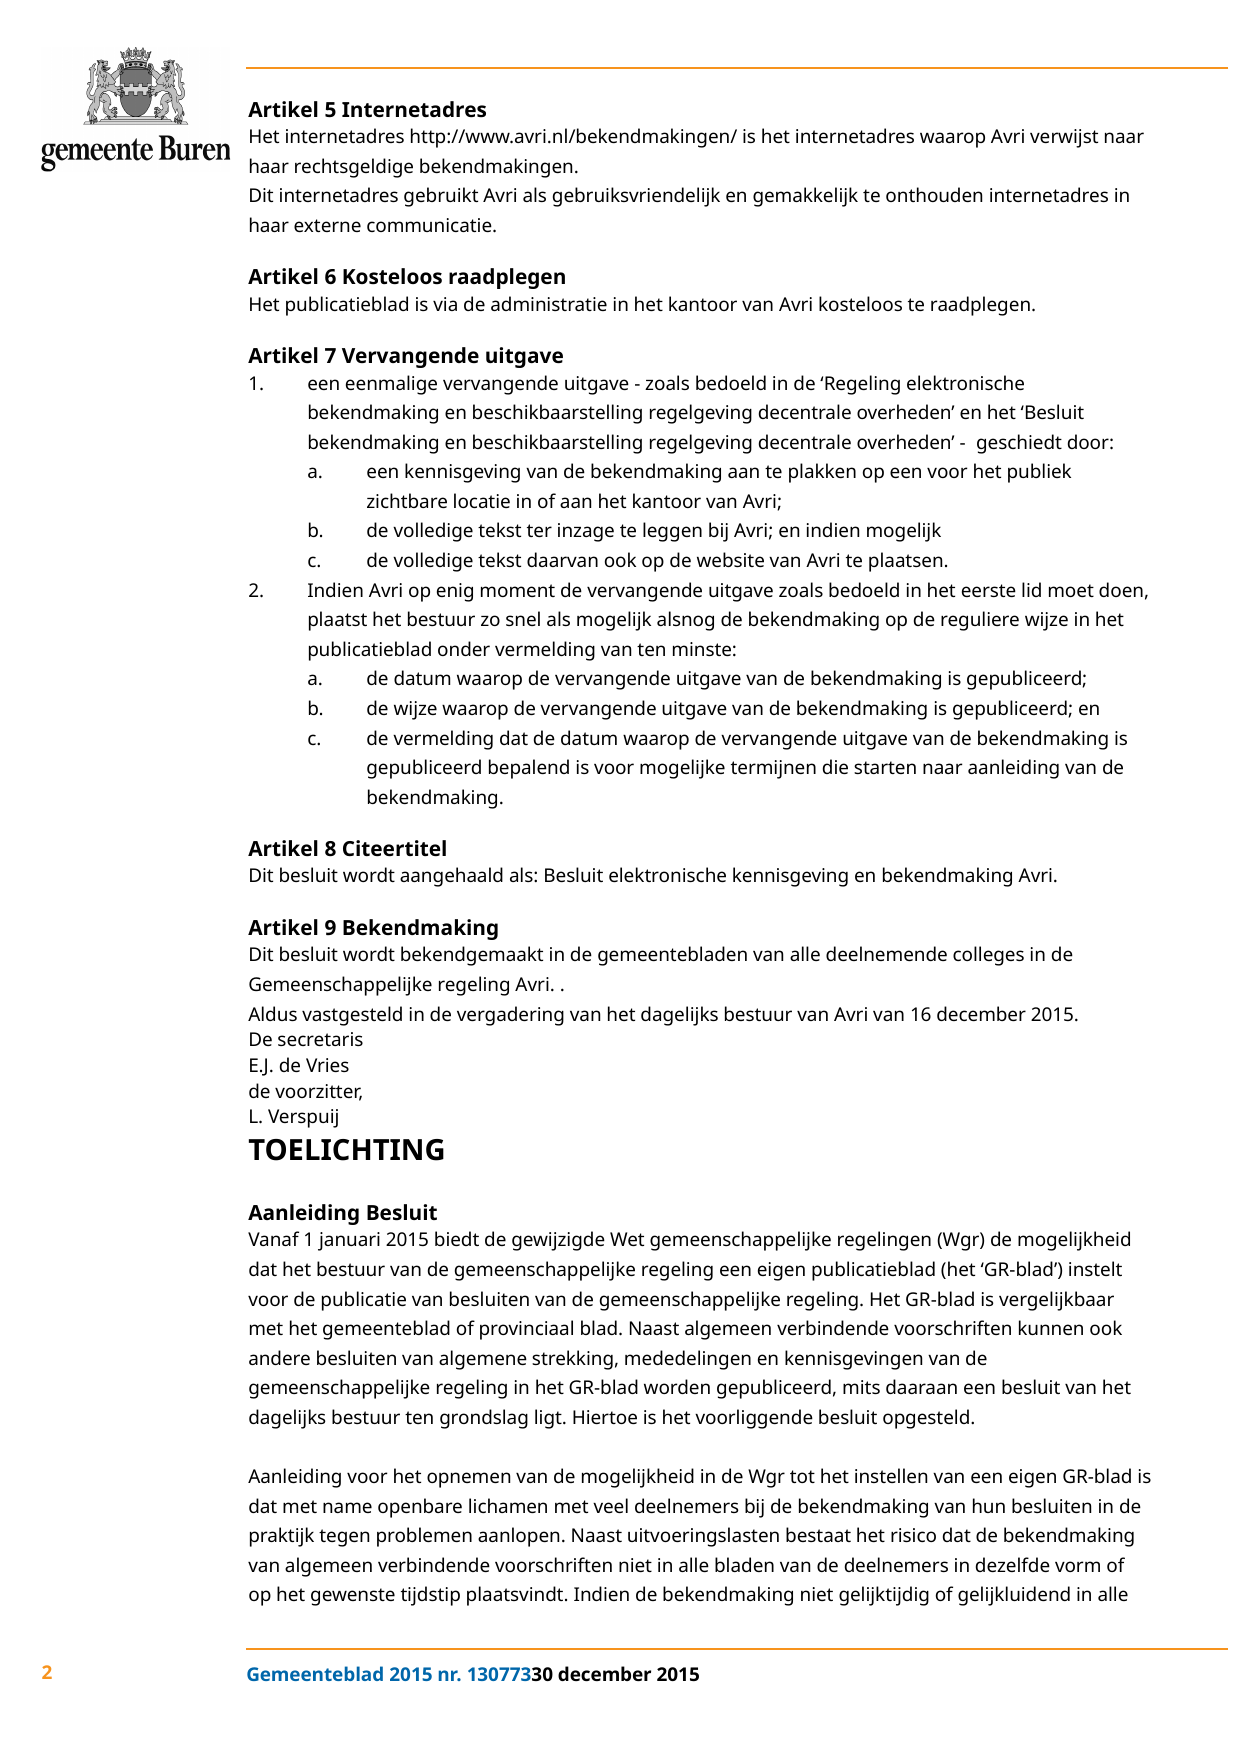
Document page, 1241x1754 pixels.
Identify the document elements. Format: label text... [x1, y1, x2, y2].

text Het internetadres http://www.avri.nl/bekendmakingen/ is het internetadres waarop Avri verwijst naar haar rechtsgeldige bekendmakingen. [248, 123, 1152, 178]
list een eenmalige vervangende uitgave - zoals bedoeld in de ‘Regeling elektronische bekendmaking en beschikbaarstelling regelgeving decentrale overheden’ en het ‘Besluit bekendmaking en beschikbaarstelling regelgeving decentrale overheden’ - geschiedt door: [248, 370, 1152, 454]
text Artikel 8 Citeertitel [248, 834, 1152, 863]
text Dit besluit wordt aangehaald als: Besluit elektronische kennisgeving en bekendmaking Avri. [248, 863, 1152, 888]
text De secretaris [248, 1026, 1152, 1052]
text Dit besluit wordt bekendgemaakt in de gemeentebladen van alle deelnemende colleges in de Gemeenschappelijke regeling Avri. . [248, 942, 1152, 997]
text Dit internetadres gebruikt Avri als gebruiksvriendelijk en gemakkelijk te onthouden internetadres in haar externe communicatie. [248, 182, 1152, 238]
text Aanleiding Besluit [248, 1198, 1152, 1227]
text Artikel 9 Bekendmaking [248, 913, 1152, 942]
text Artikel 5 Internetadres [248, 95, 1152, 123]
text Het publicatieblad is via de administratie in het kantoor van Avri kosteloos te raadplegen. [248, 291, 1152, 317]
text Aanleiding voor het opnemen van de mogelijkheid in de Wgr tot het instellen van een eigen GR-blad is dat met name openbare lichamen met veel deelnemers bij de bekendmaking van hun besluiten in de praktijk tegen problemen aanlopen. Naast uitvoeringslasten bestaat het risico dat de bekendmaking van algemeen verbindende voorschriften niet in alle bladen van de deelnemers in dezelfde vorm of op het gewenste tijdstip plaatsvindt. Indien de bekendmaking niet gelijktijdig of gelijkluidend in alle [248, 1463, 1152, 1607]
list Indien Avri op enig moment de vervangende uitgave zoals bedoeld in het eerste lid moet doen, plaatst het bestuur zo snel als mogelijk alsnog de bekendmaking op de reguliere wijze in het publicatieblad onder vermelding van ten minste: [248, 577, 1152, 662]
text Aldus vastgesteld in de vergadering van het dagelijks bestuur van Avri van 16 december 2015. [248, 1001, 1152, 1026]
picture [41, 47, 231, 172]
list de volledige tekst daarvan ook op de website van Avri te plaatsen. [307, 547, 1152, 573]
text Artikel 7 Vervangende uitgave [248, 341, 1152, 370]
text TOELICHTING [248, 1129, 1152, 1169]
list de wijze waarop de vervangende uitgave van de bekendmaking is gepubliceerd; en [307, 695, 1152, 721]
text Vanaf 1 januari 2015 biedt de gewijzigde Wet gemeenschappelijke regelingen (Wgr) de mogelijkheid dat het bestuur van de gemeenschappelijke regeling een eigen publicatieblad (het ‘GR-blad’) instelt voor de publicatie van besluiten van de gemeenschappelijke regeling. Het GR-blad is vergelijkbaar met het gemeenteblad of provinciaal blad. Naast algemeen verbindende voorschriften kunnen ook andere besluiten van algemene strekking, mededelingen en kennisgevingen van de gemeenschappelijke regeling in het GR-blad worden gepubliceerd, mits daaraan een besluit van het dagelijks bestuur ten grondslag ligt. Hiertoe is het voorliggende besluit opgesteld. [248, 1227, 1152, 1430]
list de volledige tekst ter inzage te leggen bij Avri; en indien mogelijk [307, 518, 1152, 543]
list de datum waarop de vervangende uitgave van de bekendmaking is gepubliceerd; [307, 666, 1152, 691]
text L. Verspuij [248, 1104, 1152, 1129]
list een kennisgeving van de bekendmaking aan te plakken op een voor het publiek zichtbare locatie in of aan het kantoor van Avri; [307, 458, 1152, 514]
text Artikel 6 Kosteloos raadplegen [248, 262, 1152, 291]
text de voorzitter, [248, 1078, 1152, 1104]
text E.J. de Vries [248, 1052, 1152, 1078]
list de vermelding dat de datum waarop de vervangende uitgave van de bekendmaking is gepubliceerd bepalend is voor mogelijke termijnen die starten naar aanleiding van de bekendmaking. [307, 725, 1152, 809]
